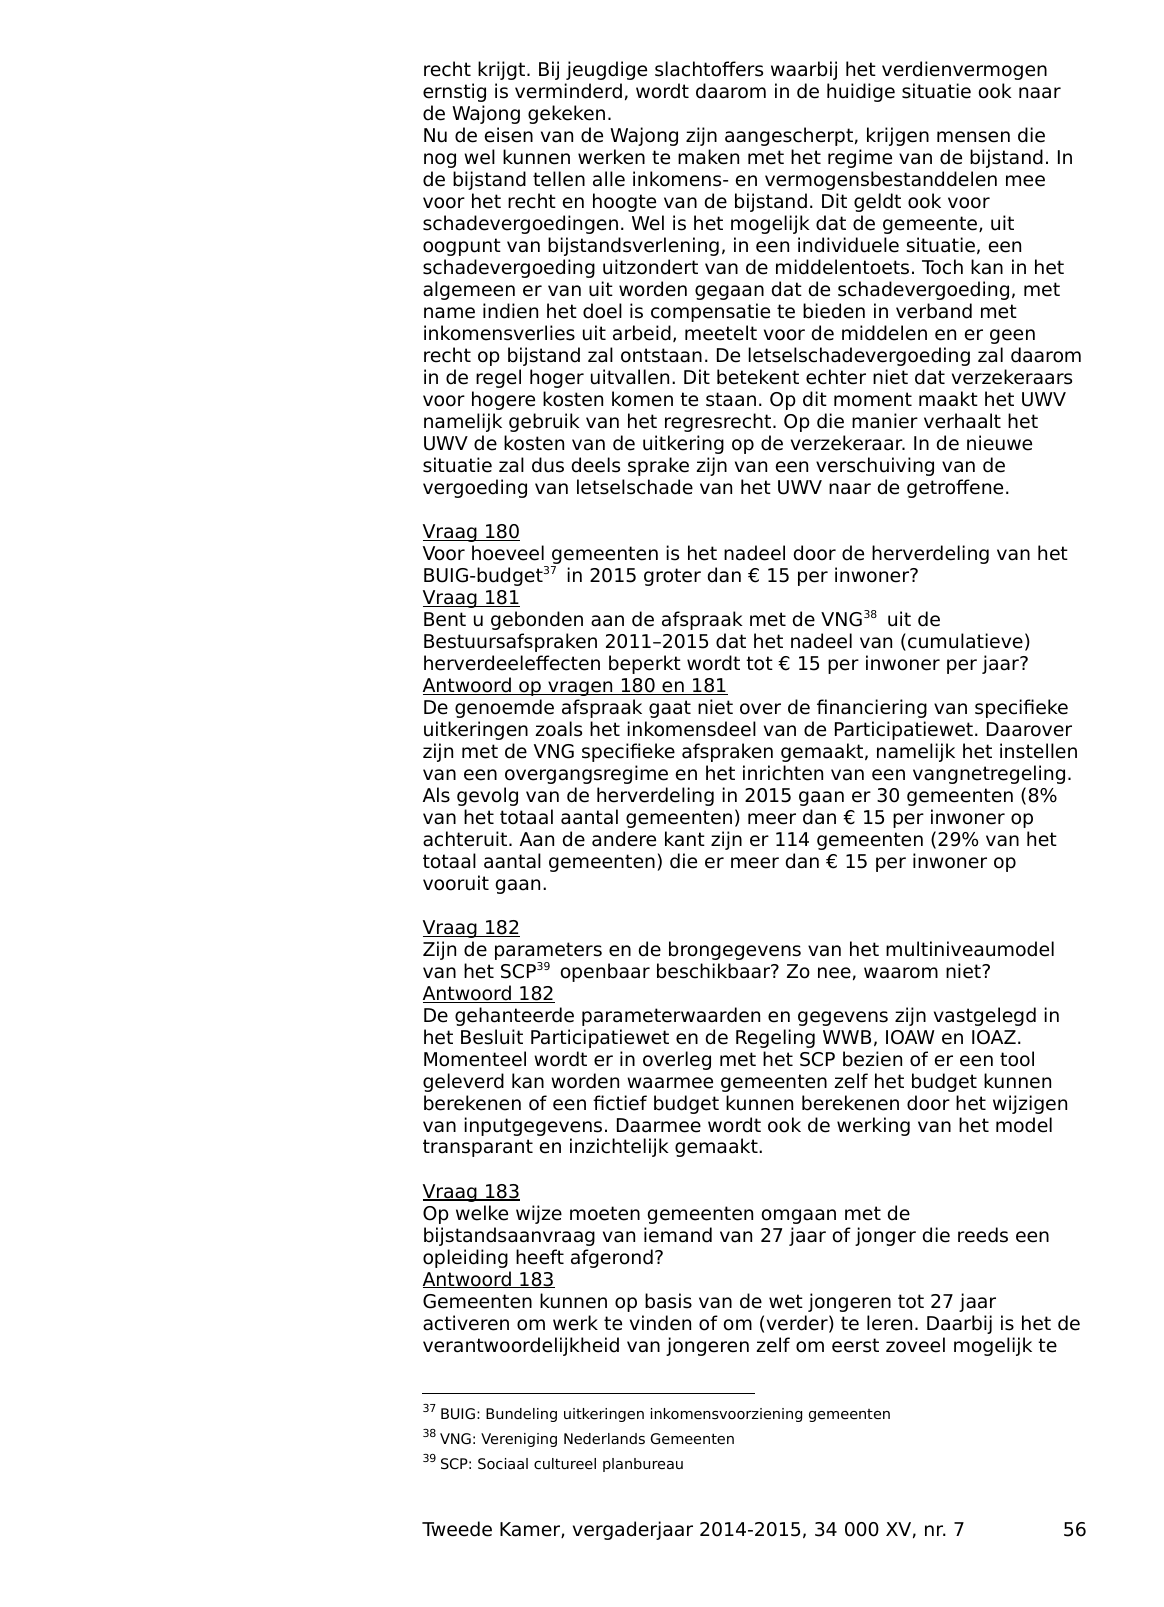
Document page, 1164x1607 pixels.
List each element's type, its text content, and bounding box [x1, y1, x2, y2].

text Zijn de parameters en de brongegevens van het multiniveaumodel van het SCP openbaar beschikbaar? Zo nee, waarom niet? [422, 939, 1087, 983]
text Vraag 180 [422, 521, 1087, 543]
text Vraag 182 [422, 917, 1087, 939]
text Als gevolg van de herverdeling in 2015 gaan er 30 gemeenten (8% van het totaal aantal gemeenten) meer dan € 15 per inwoner op achteruit. Aan de andere kant zijn er 114 gemeenten (29% van het totaal aantal gemeenten) die er meer dan € 15 per inwoner op vooruit gaan. [422, 784, 1087, 894]
text Bent u gebonden aan de afspraak met de VNG uit de Bestuursafspraken 2011–2015 dat het nadeel van (cumulatieve) herverdeeleffecten beperkt wordt tot € 15 per inwoner per jaar? [422, 609, 1087, 675]
text Antwoord op vragen 180 en 181 [422, 675, 1087, 697]
text Vraag 183 [422, 1181, 1087, 1203]
text Op welke wijze moeten gemeenten omgaan met de bijstandsaanvraag van iemand van 27 jaar of jonger die reeds een opleiding heeft afgerond? [422, 1203, 1087, 1268]
text recht krijgt. Bij jeugdige slachtoffers waarbij het verdienvermogen ernstig is verminderd, wordt daarom in de huidige situatie ook naar de Wajong gekeken. [422, 59, 1087, 125]
text De genoemde afspraak gaat niet over de financiering van specifieke uitkeringen zoals het inkomensdeel van de Participatiewet. Daarover zijn met de VNG specifieke afspraken gemaakt, namelijk het instellen van een overgangsregime en het inrichten van een vangnetregeling. [422, 697, 1087, 784]
text VNG: Vereniging Nederlands Gemeenten [422, 1427, 1087, 1449]
text Antwoord 183 [422, 1268, 1087, 1291]
text SCP: Sociaal cultureel planbureau [422, 1452, 1087, 1474]
text Nu de eisen van de Wajong zijn aangescherpt, krijgen mensen die nog wel kunnen werken te maken met het regime van de bijstand. In de bijstand tellen alle inkomens- en vermogensbestanddelen mee voor het recht en hoogte van de bijstand. Dit geldt ook voor schadevergoedingen. Wel is het mogelijk dat de gemeente, uit oogpunt van bijstandsverlening, in een individuele situatie, een schadevergoeding uitzondert van de middelentoets. Toch kan in het algemeen er van uit worden gegaan dat de schadevergoeding, met name indien het doel is compensatie te bieden in verband met inkomensverlies uit arbeid, meetelt voor de middelen en er geen recht op bijstand zal ontstaan. De letselschadevergoeding zal daarom in de regel hoger uitvallen. Dit betekent echter niet dat verzekeraars voor hogere kosten komen te staan. Op dit moment maakt het UWV namelijk gebruik van het regresrecht. Op die manier verhaalt het UWV de kosten van de uitkering op de verzekeraar. In de nieuwe situatie zal dus deels sprake zijn van een verschuiving van de vergoeding van letselschade van het UWV naar de getroffene. [422, 125, 1087, 499]
text Voor hoeveel gemeenten is het nadeel door de herverdeling van het BUIG-budget in 2015 groter dan € 15 per inwoner? [422, 543, 1087, 587]
text Antwoord 182 [422, 983, 1087, 1004]
text Gemeenten kunnen op basis van de wet jongeren tot 27 jaar activeren om werk te vinden of om (verder) te leren. Daarbij is het de verantwoordelijkheid van jongeren zelf om eerst zoveel mogelijk te [422, 1291, 1087, 1356]
text De gehanteerde parameterwaarden en gegevens zijn vastgelegd in het Besluit Participatiewet en de Regeling WWB, IOAW en IOAZ. Momenteel wordt er in overleg met het SCP bezien of er een tool geleverd kan worden waarmee gemeenten zelf het budget kunnen berekenen of een fictief budget kunnen berekenen door het wijzigen van inputgegevens. Daarmee wordt ook de werking van het model transparant en inzichtelijk gemaakt. [422, 1004, 1087, 1158]
text Vraag 181 [422, 587, 1087, 609]
text BUIG: Bundeling uitkeringen inkomensvoorziening gemeenten [422, 1402, 1087, 1424]
